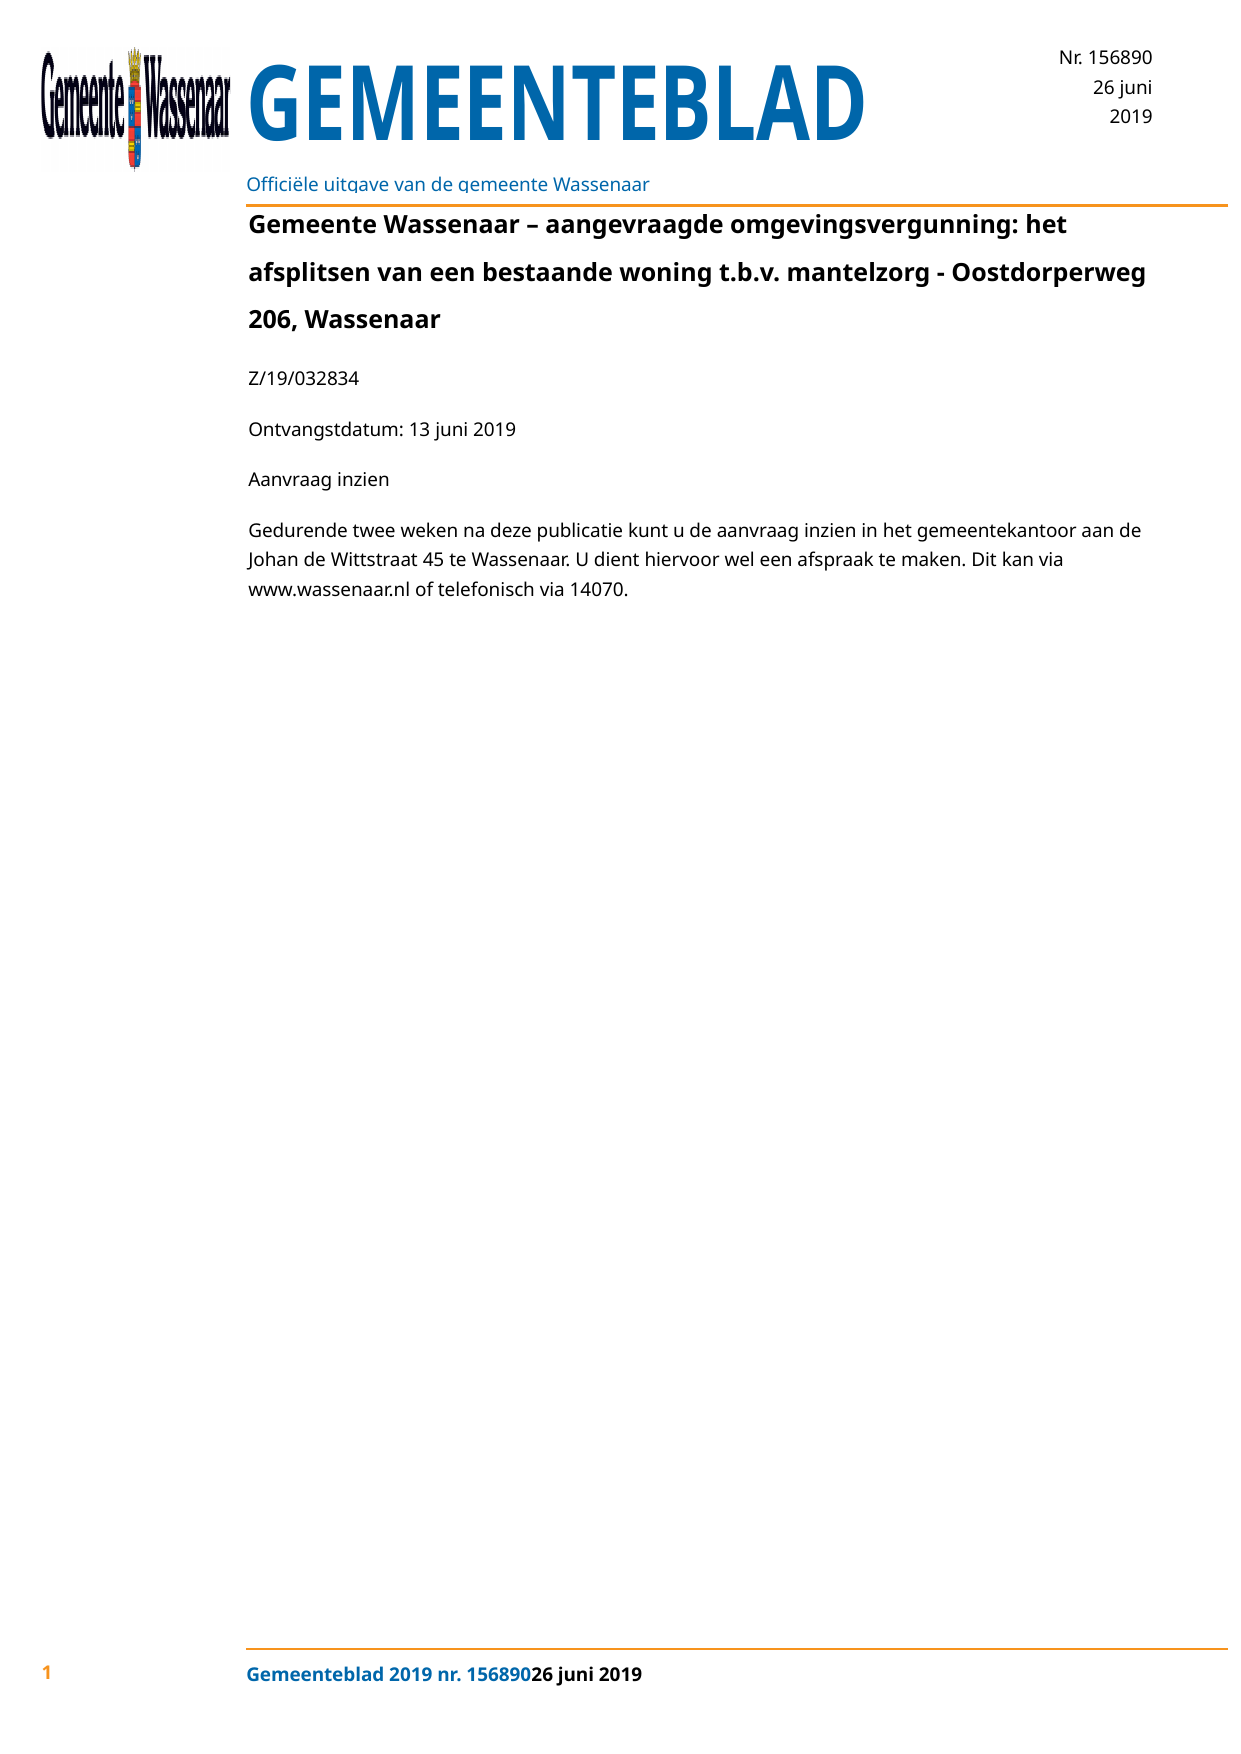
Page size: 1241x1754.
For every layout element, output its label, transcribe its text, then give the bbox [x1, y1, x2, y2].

text Z/19/032834 [248, 366, 1152, 391]
text Ontvangstdatum: 13 juni 2019 [248, 416, 1152, 442]
picture [41, 47, 231, 172]
text Gedurende twee weken na deze publicatie kunt u de aanvraag inzien in het gemeentekantoor aan de Johan de Wittstraat 45 te Wassenaar. U dient hiervoor wel een afspraak te maken. Dit kan via www.wassenaar.nl of telefonisch via 14070. [248, 517, 1152, 602]
text Gemeente Wassenaar – aangevraagde omgevingsvergunning: het afsplitsen van een bestaande woning t.b.v. mantelzorg - Oostdorperweg 206, Wassenaar [248, 207, 1152, 336]
text Aanvraag inzien [248, 466, 1152, 492]
